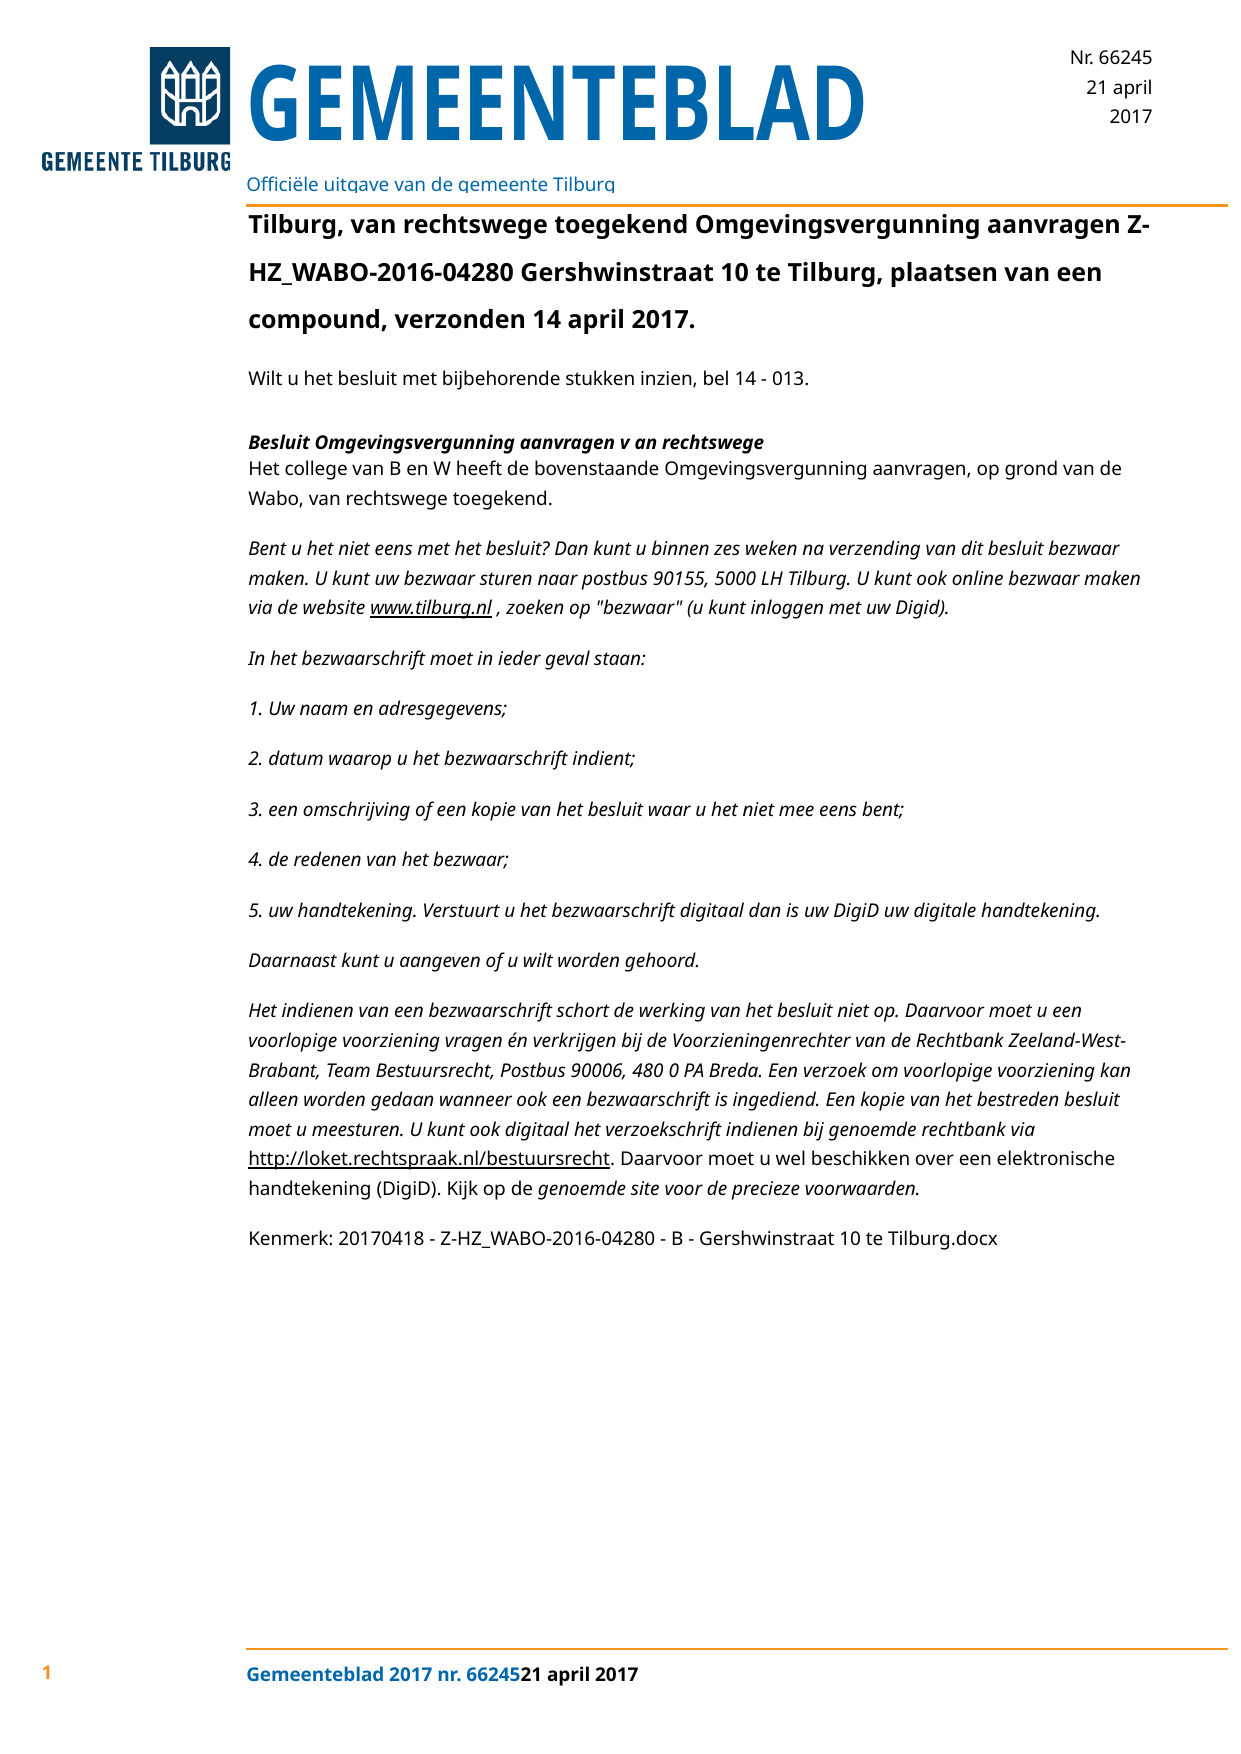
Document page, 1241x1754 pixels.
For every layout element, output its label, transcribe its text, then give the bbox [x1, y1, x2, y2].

text 3. een omschrijving of een kopie van het besluit waar u het niet mee eens bent; [248, 796, 1152, 822]
picture [41, 47, 231, 172]
text 2. datum waarop u het bezwaarschrift indient; [248, 746, 1152, 771]
text Wilt u het besluit met bijbehorende stukken inzien, bel 14 - 013. [248, 366, 1152, 391]
text Bent u het niet eens met het besluit? Dan kunt u binnen zes weken na verzending van dit besluit bezwaar maken. U kunt uw bezwaar sturen naar postbus 90155, 5000 LH Tilburg. U kunt ook online bezwaar maken via de website www.tilburg.nl , zoeken op "bezwaar" (u kunt inloggen met uw Digid). [248, 535, 1152, 620]
text Besluit Omgevingsvergunning aanvragen v an rechtswege [248, 429, 1152, 455]
text 4. de redenen van het bezwaar; [248, 846, 1152, 872]
text 5. uw handtekening. Verstuurt u het bezwaarschrift digitaal dan is uw DigiD uw digitale handtekening. [248, 897, 1152, 923]
text Kenmerk: 20170418 - Z-HZ_WABO-2016-04280 - B - Gershwinstraat 10 te Tilburg.docx [248, 1226, 1152, 1251]
text Tilburg, van rechtswege toegekend Omgevingsvergunning aanvragen Z-HZ_WABO-2016-04280 Gershwinstraat 10 te Tilburg, plaatsen van een compound, verzonden 14 april 2017. [248, 207, 1152, 336]
text Daarnaast kunt u aangeven of u wilt worden gehoord. [248, 947, 1152, 973]
text Het indienen van een bezwaarschrift schort de werking van het besluit niet op. Daarvoor moet u een voorlopige voorziening vragen én verkrijgen bij de Voorzieningenrechter van de Rechtbank Zeeland-West-Brabant, Team Bestuursrecht, Postbus 90006, 480 0 PA Breda. Een verzoek om voorlopige voorziening kan alleen worden gedaan wanneer ook een bezwaarschrift is ingediend. Een kopie van het bestreden besluit moet u meesturen. U kunt ook digitaal het verzoekschrift indienen bij genoemde rechtbank via http://loket.rechtspraak.nl/bestuursrecht. Daarvoor moet u wel beschikken over een elektronische handtekening (DigiD). Kijk op de genoemde site voor de precieze voorwaarden. [248, 998, 1152, 1201]
text Het college van B en W heeft de bovenstaande Omgevingsvergunning aanvragen, op grond van de Wabo, van rechtswege toegekend. [248, 455, 1152, 511]
text In het bezwaarschrift moet in ieder geval staan: [248, 645, 1152, 671]
text 1. Uw naam en adresgegevens; [248, 695, 1152, 721]
